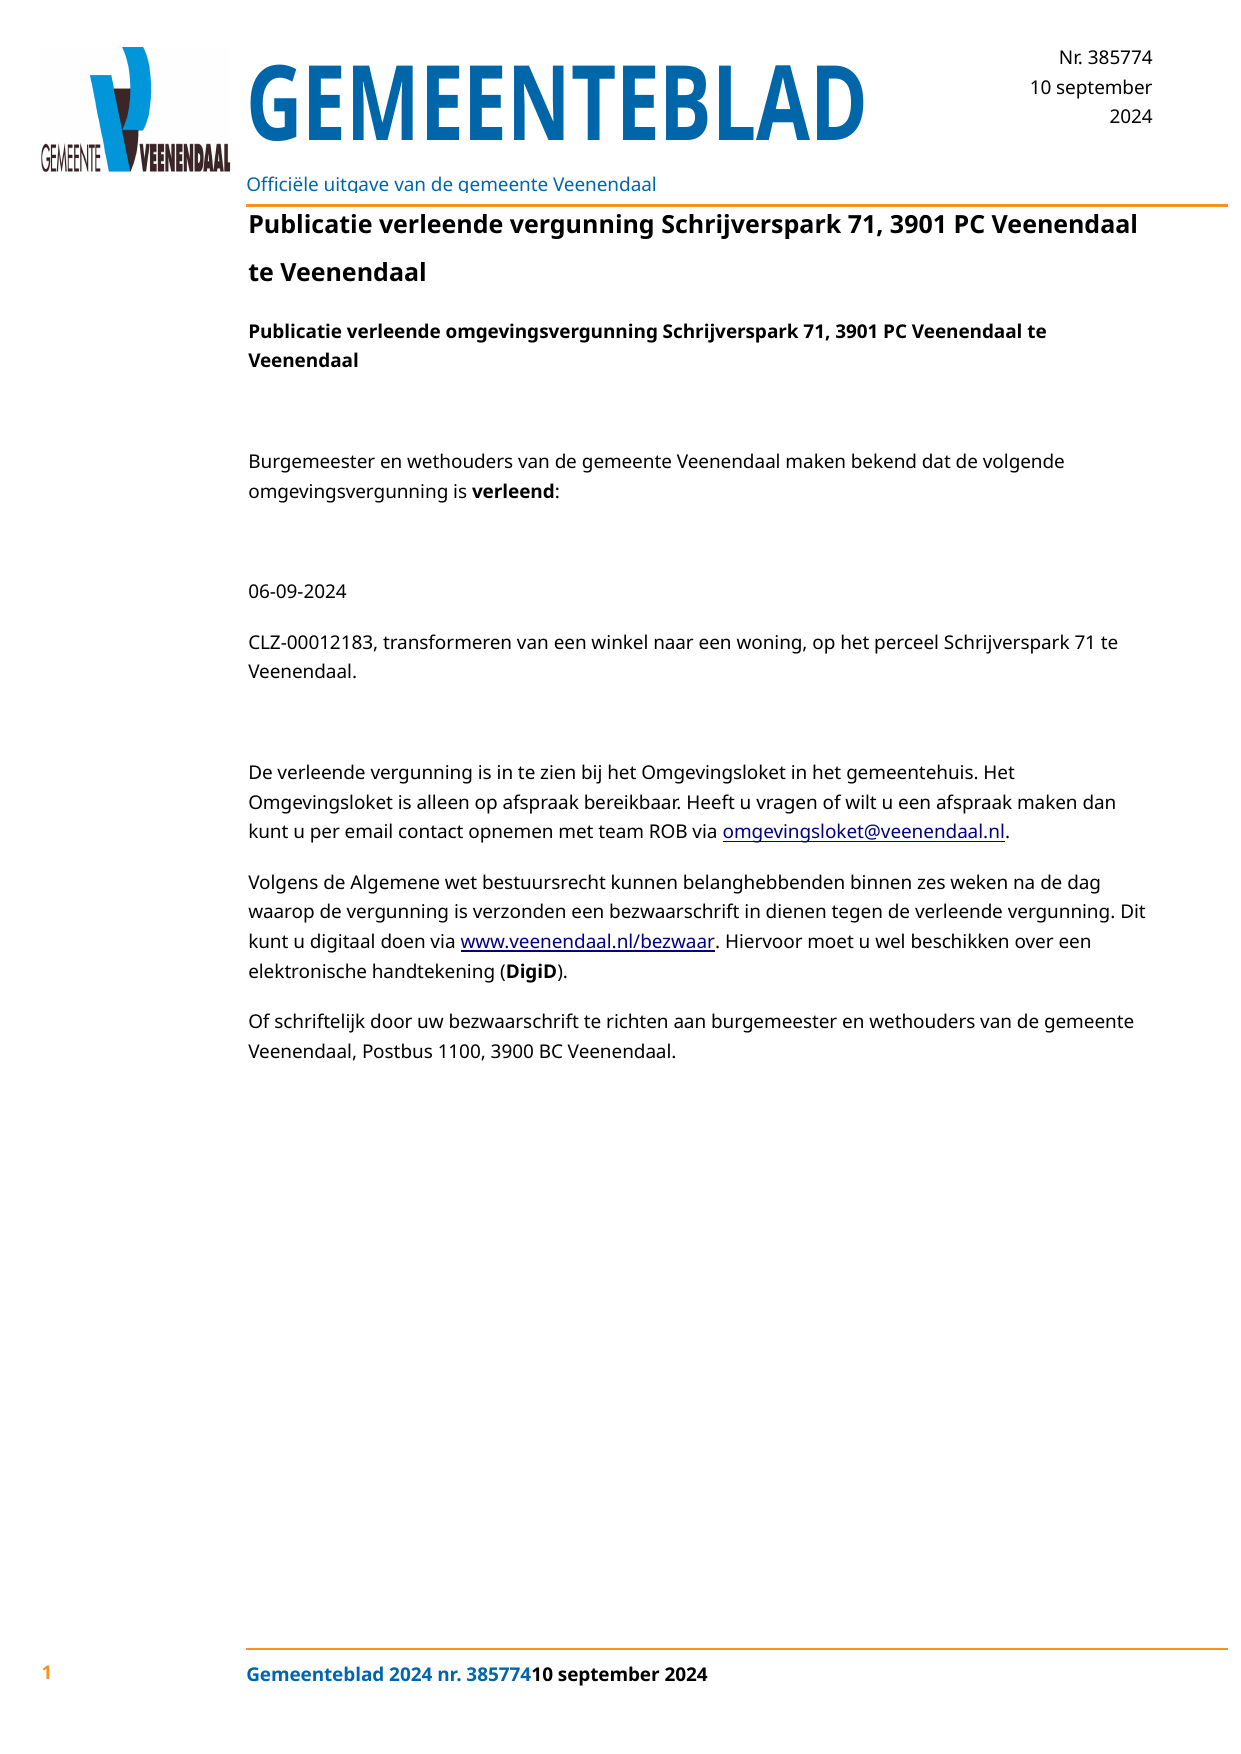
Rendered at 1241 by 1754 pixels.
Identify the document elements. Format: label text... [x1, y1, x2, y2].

text De verleende vergunning is in te zien bij het Omgevingsloket in het gemeentehuis. Het Omgevingsloket is alleen op afspraak bereikbaar. Heeft u vragen of wilt u een afspraak maken dan kunt u per email contact opnemen met team ROB via omgevingsloket@veenendaal.nl. [248, 759, 1152, 844]
text Publicatie verleende vergunning Schrijverspark 71, 3901 PC Veenendaal te Veenendaal [248, 207, 1152, 288]
text Publicatie verleende omgevingsvergunning Schrijverspark 71, 3901 PC Veenendaal te Veenendaal [248, 318, 1152, 373]
text CLZ-00012183, transformeren van een winkel naar een woning, op het perceel Schrijverspark 71 te Veenendaal. [248, 629, 1152, 684]
picture [123, 47, 231, 172]
text Of schriftelijk door uw bezwaarschrift te richten aan burgemeester en wethouders van de gemeente Veenendaal, Postbus 1100, 3900 BC Veenendaal. [248, 1008, 1152, 1064]
text Volgens de Algemene wet bestuursrecht kunnen belanghebbenden binnen zes weken na de dag waarop de vergunning is verzonden een bezwaarschrift in dienen tegen de verleende vergunning. Dit kunt u digitaal doen via www.veenendaal.nl/bezwaar. Hiervoor moet u wel beschikken over een elektronische handtekening (DigiD). [248, 869, 1152, 984]
text Burgemeester en wethouders van de gemeente Veenendaal maken bekend dat de volgende omgevingsvergunning is verleend: [248, 448, 1152, 504]
picture [41, 47, 130, 172]
text 06-09-2024 [248, 579, 1152, 604]
